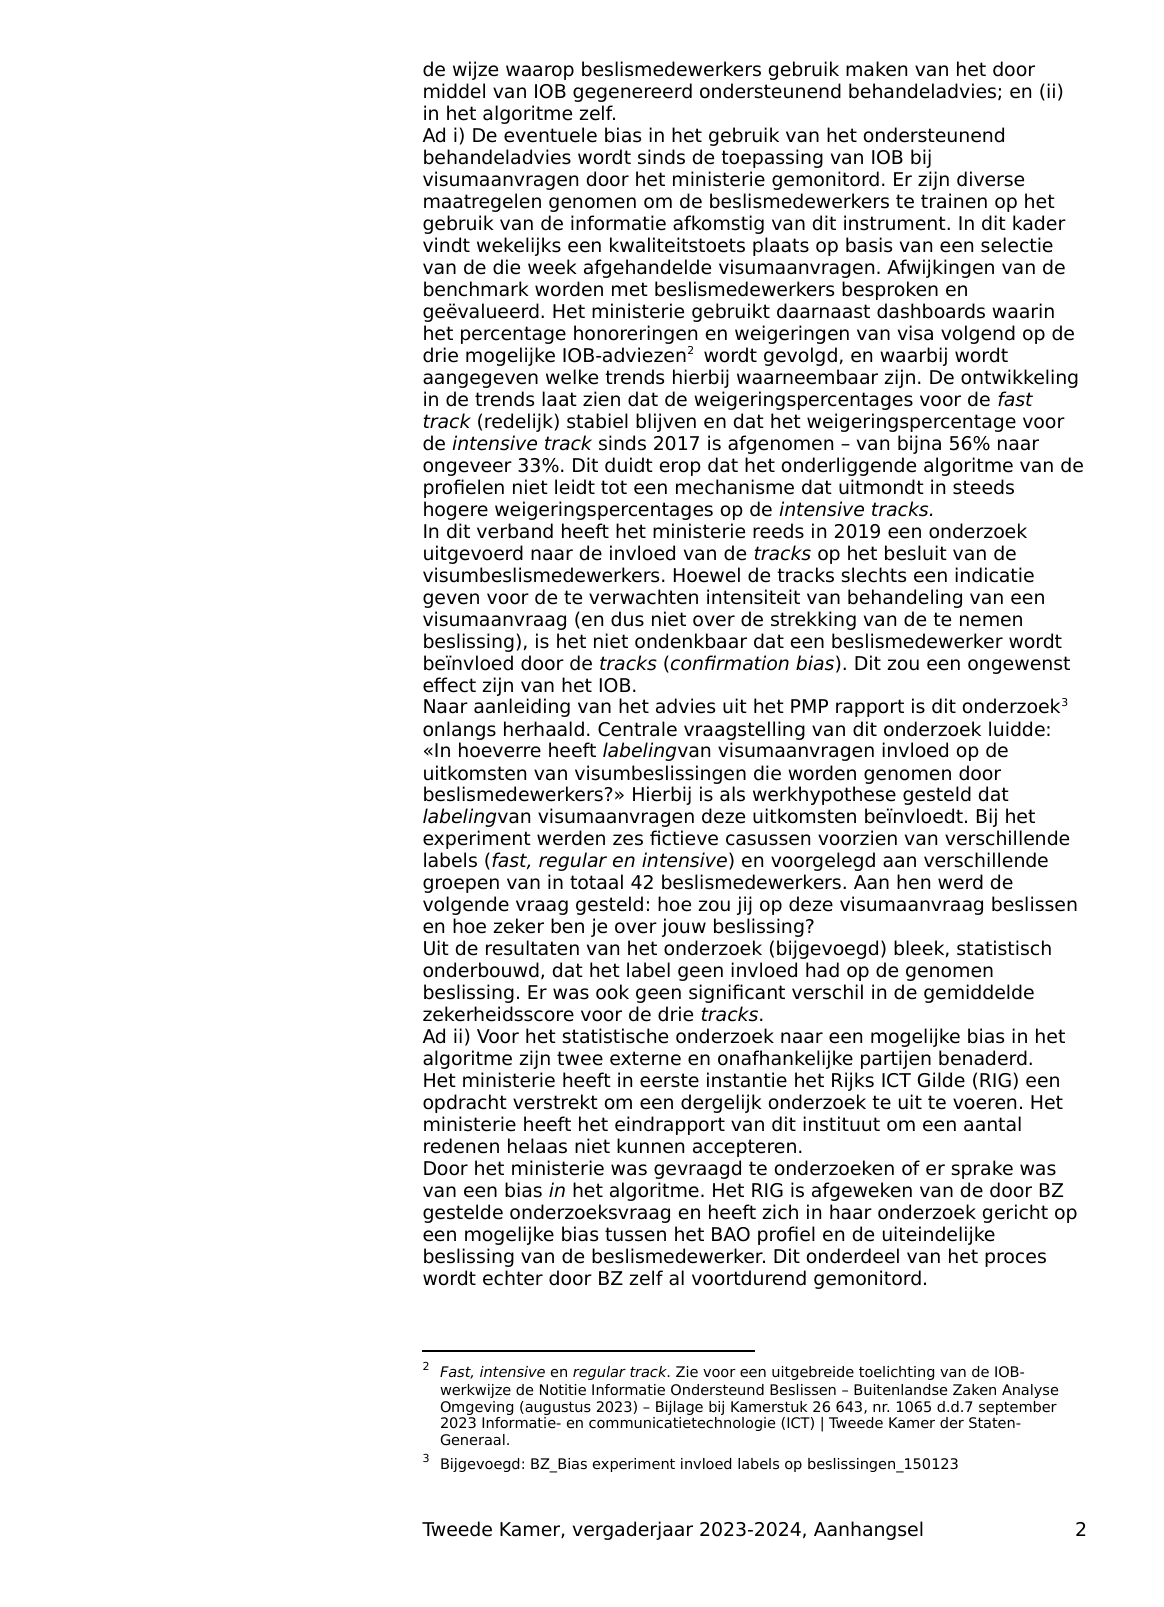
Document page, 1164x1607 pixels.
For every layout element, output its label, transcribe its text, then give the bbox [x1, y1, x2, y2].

text Ad i) De eventuele bias in het gebruik van het ondersteunend behandeladvies wordt sinds de toepassing van IOB bij visumaanvragen door het ministerie gemonitord. Er zijn diverse maatregelen genomen om de beslismedewerkers te trainen op het gebruik van de informatie afkomstig van dit instrument. In dit kader vindt wekelijks een kwaliteitstoets plaats op basis van een selectie van de die week afgehandelde visumaanvragen. Afwijkingen van de benchmark worden met beslismedewerkers besproken en geëvalueerd. Het ministerie gebruikt daarnaast dashboards waarin het percentage honoreringen en weigeringen van visa volgend op de drie mogelijke IOB-adviezen wordt gevolgd, en waarbij wordt aangegeven welke trends hierbij waarneembaar zijn. De ontwikkeling in de trends laat zien dat de weigeringspercentages voor de fast track (redelijk) stabiel blijven en dat het weigeringspercentage voor de intensive track sinds 2017 is afgenomen – van bijna 56% naar ongeveer 33%. Dit duidt erop dat het onderliggende algoritme van de profielen niet leidt tot een mechanisme dat uitmondt in steeds hogere weigeringspercentages op de intensive tracks. [422, 125, 1087, 521]
text Het ministerie heeft in eerste instantie het Rijks ICT Gilde (RIG) een opdracht verstrekt om een dergelijk onderzoek te uit te voeren. Het ministerie heeft het eindrapport van dit instituut om een aantal redenen helaas niet kunnen accepteren. [422, 1070, 1087, 1158]
text Ad ii) Voor het statistische onderzoek naar een mogelijke bias in het algoritme zijn twee externe en onafhankelijke partijen benaderd. [422, 1026, 1087, 1070]
text Door het ministerie was gevraagd te onderzoeken of er sprake was van een bias in het algoritme. Het RIG is afgeweken van de door BZ gestelde onderzoeksvraag en heeft zich in haar onderzoek gericht op een mogelijke bias tussen het BAO profiel en de uiteindelijke beslissing van de beslismedewerker. Dit onderdeel van het proces wordt echter door BZ zelf al voortdurend gemonitord. [422, 1158, 1087, 1290]
text Fast, intensive en regular track. Zie voor een uitgebreide toelichting van de IOB-werkwijze de Notitie Informatie Ondersteund Beslissen – Buitenlandse Zaken Analyse Omgeving (augustus 2023) – Bijlage bij Kamerstuk 26 643, nr. 1065 d.d.7 september 2023 Informatie- en communicatietechnologie (ICT) | Tweede Kamer der Staten-Generaal. [422, 1360, 1087, 1449]
text Uit de resultaten van het onderzoek (bijgevoegd) bleek, statistisch onderbouwd, dat het label geen invloed had op de genomen beslissing. Er was ook geen significant verschil in de gemiddelde zekerheidsscore voor de drie tracks. [422, 938, 1087, 1026]
text Bijgevoegd: BZ_Bias experiment invloed labels op beslissingen_150123 [422, 1452, 1087, 1474]
text de wijze waarop beslismedewerkers gebruik maken van het door middel van IOB gegenereerd ondersteunend behandeladvies; en (ii) in het algoritme zelf. [422, 59, 1087, 125]
text Naar aanleiding van het advies uit het PMP rapport is dit onderzoek onlangs herhaald. Centrale vraagstelling van dit onderzoek luidde: «In hoeverre heeft labelingvan visumaanvragen invloed op de uitkomsten van visumbeslissingen die worden genomen door beslismedewerkers?» Hierbij is als werkhypothese gesteld dat labelingvan visumaanvragen deze uitkomsten beïnvloedt. Bij het experiment werden zes fictieve casussen voorzien van verschillende labels (fast, regular en intensive) en voorgelegd aan verschillende groepen van in totaal 42 beslismedewerkers. Aan hen werd de volgende vraag gesteld: hoe zou jij op deze visumaanvraag beslissen en hoe zeker ben je over jouw beslissing? [422, 696, 1087, 938]
text In dit verband heeft het ministerie reeds in 2019 een onderzoek uitgevoerd naar de invloed van de tracks op het besluit van de visumbeslismedewerkers. Hoewel de tracks slechts een indicatie geven voor de te verwachten intensiteit van behandeling van een visumaanvraag (en dus niet over de strekking van de te nemen beslissing), is het niet ondenkbaar dat een beslismedewerker wordt beïnvloed door de tracks (confirmation bias). Dit zou een ongewenst effect zijn van het IOB. [422, 521, 1087, 696]
